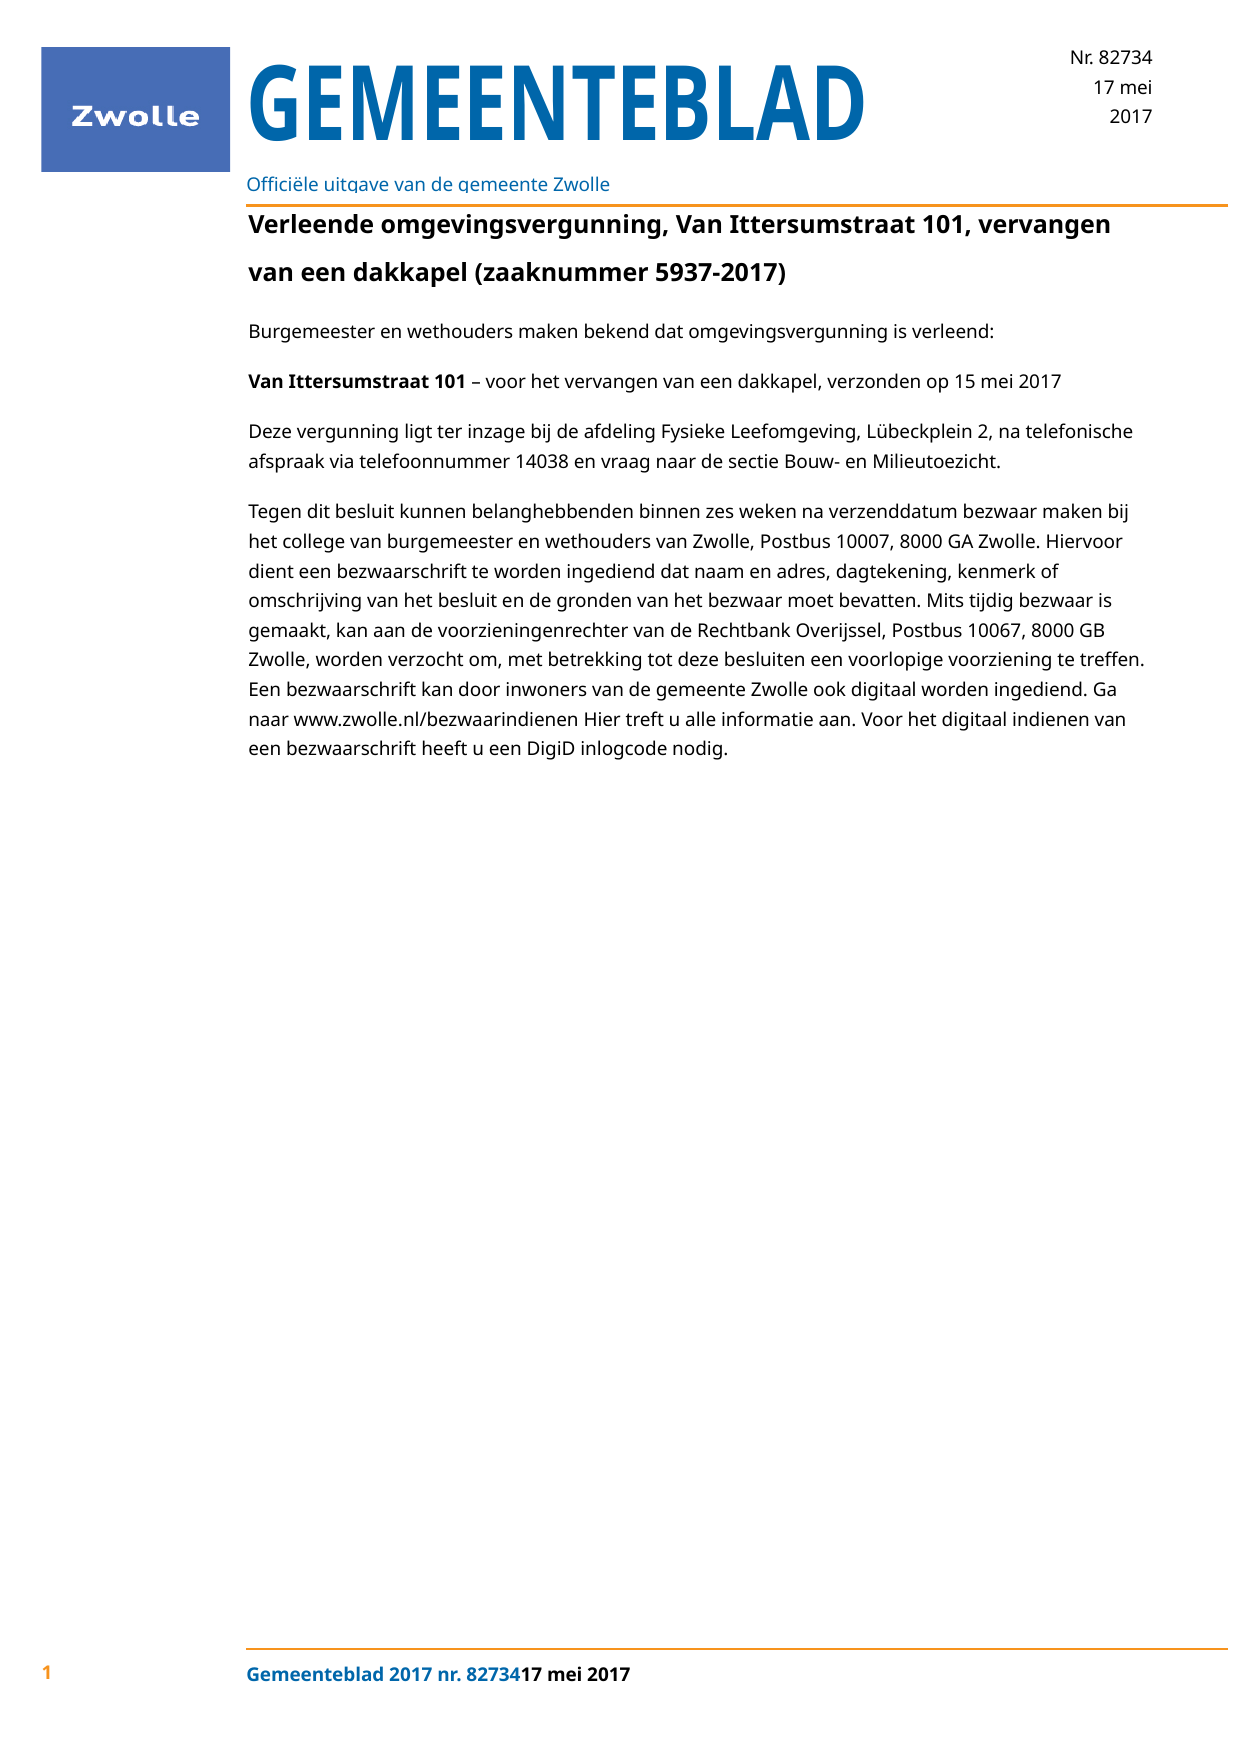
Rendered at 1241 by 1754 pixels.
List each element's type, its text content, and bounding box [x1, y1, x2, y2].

picture [41, 47, 231, 172]
text Verleende omgevingsvergunning, Van Ittersumstraat 101, vervangen van een dakkapel (zaaknummer 5937-2017) [248, 207, 1152, 288]
text Burgemeester en wethouders maken bekend dat omgevingsvergunning is verleend: [248, 318, 1152, 344]
text Tegen dit besluit kunnen belanghebbenden binnen zes weken na verzenddatum bezwaar maken bij het college van burgemeester en wethouders van Zwolle, Postbus 10007, 8000 GA Zwolle. Hiervoor dient een bezwaarschrift te worden ingediend dat naam en adres, dagtekening, kenmerk of omschrijving van het besluit en de gronden van het bezwaar moet bevatten. Mits tijdig bezwaar is gemaakt, kan aan de voorzieningenrechter van de Rechtbank Overijssel, Postbus 10067, 8000 GB Zwolle, worden verzocht om, met betrekking tot deze besluiten een voorlopige voorziening te treffen. Een bezwaarschrift kan door inwoners van de gemeente Zwolle ook digitaal worden ingediend. Ga naar www.zwolle.nl/bezwaarindienen Hier treft u alle informatie aan. Voor het digitaal indienen van een bezwaarschrift heeft u een DigiD inlogcode nodig. [248, 499, 1152, 761]
text Deze vergunning ligt ter inzage bij de afdeling Fysieke Leefomgeving, Lübeckplein 2, na telefonische afspraak via telefoonnummer 14038 en vraag naar de sectie Bouw- en Milieutoezicht. [248, 419, 1152, 474]
text Van Ittersumstraat 101 – voor het vervangen van een dakkapel, verzonden op 15 mei 2017 [248, 368, 1152, 394]
